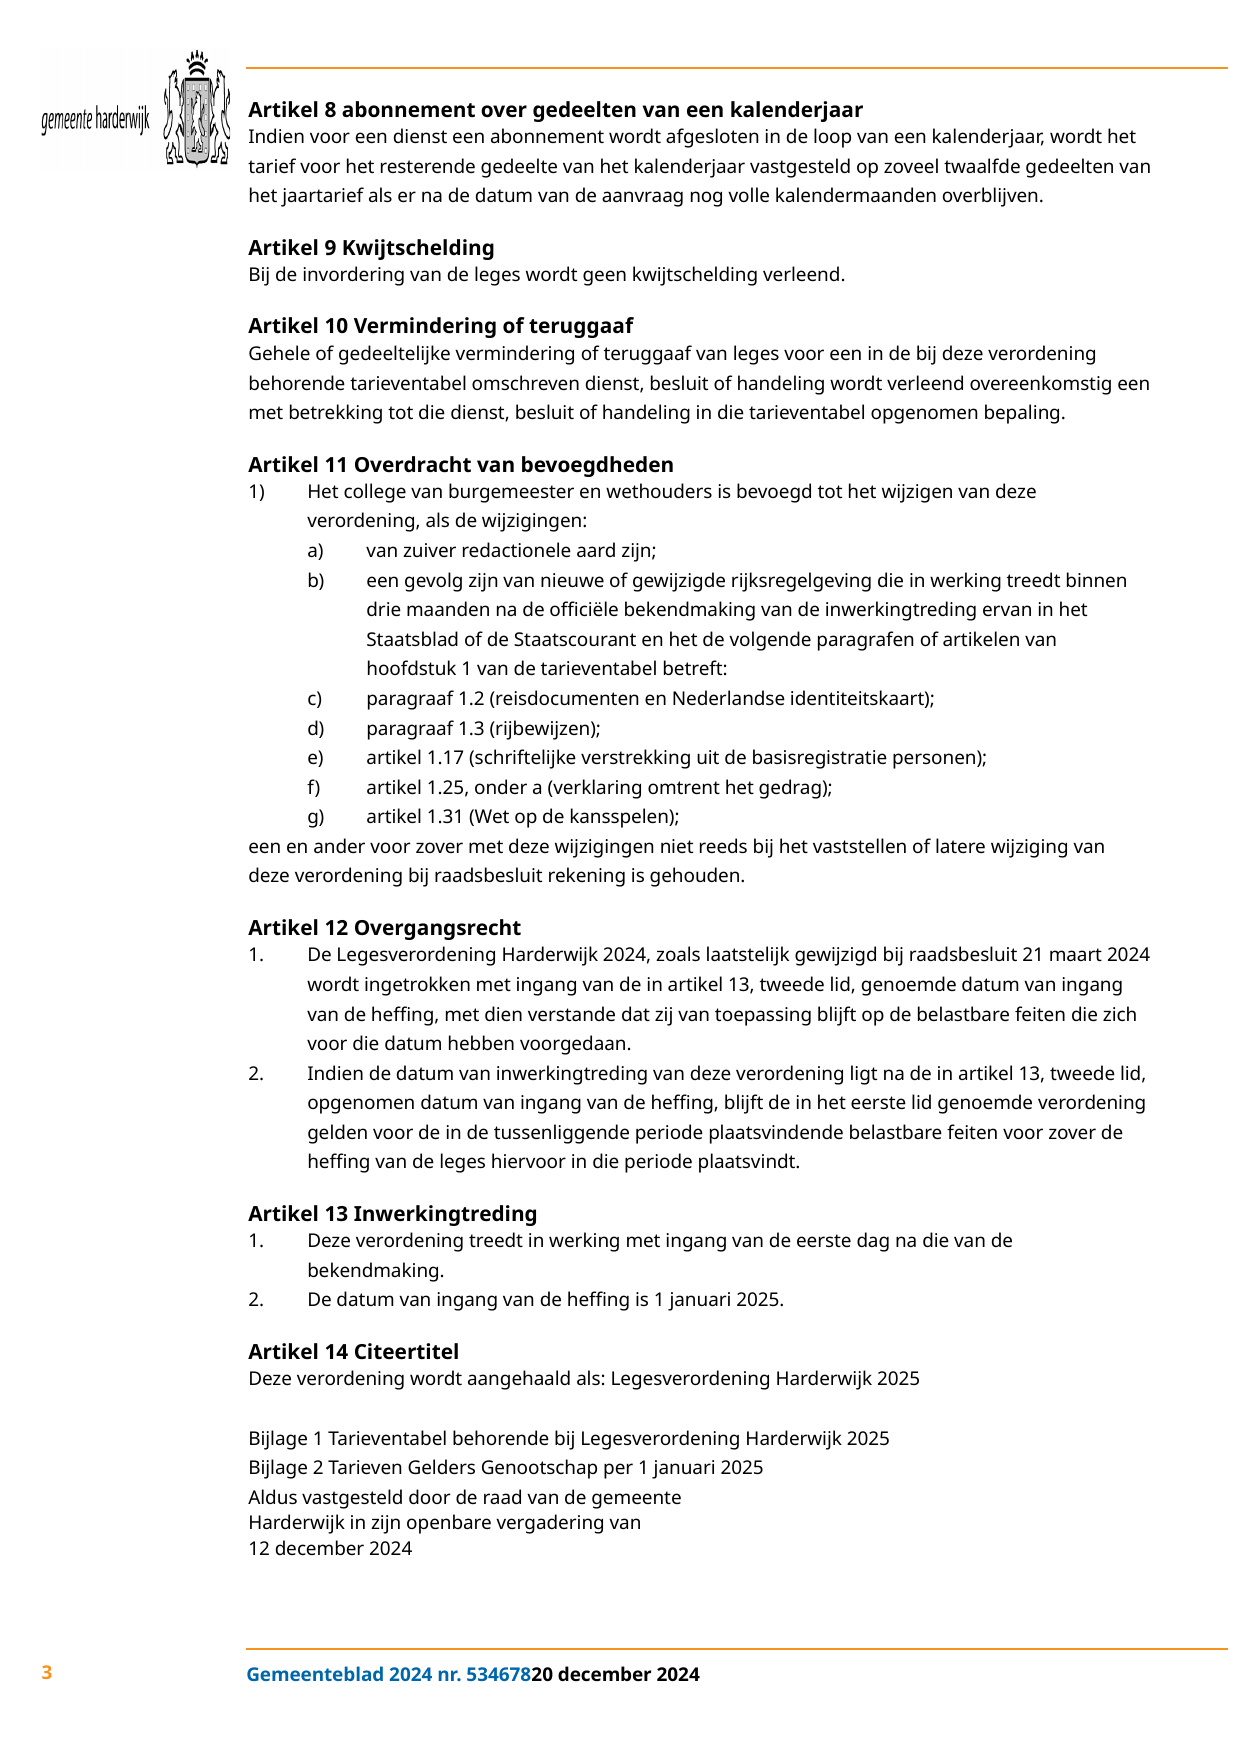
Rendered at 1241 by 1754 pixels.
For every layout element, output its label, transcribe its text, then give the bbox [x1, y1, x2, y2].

list Deze verordening treedt in werking met ingang van de eerste dag na die van de bekendmaking. [248, 1227, 1152, 1283]
text Artikel 12 Overgangsrecht [248, 913, 1152, 942]
text Gehele of gedeeltelijke vermindering of teruggaaf van leges voor een in de bij deze verordening behorende tarieventabel omschreven dienst, besluit of handeling wordt verleend overeenkomstig een met betrekking tot die dienst, besluit of handeling in die tarieventabel opgenomen bepaling. [248, 340, 1152, 425]
text Artikel 14 Citeertitel [248, 1337, 1152, 1366]
text Artikel 8 abonnement over gedeelten van een kalenderjaar [248, 95, 1152, 123]
text Bijlage 2 Tarieven Gelders Genootschap per 1 januari 2025 [248, 1454, 1152, 1480]
list paragraaf 1.3 (rijbewijzen); [307, 715, 1152, 741]
text Aldus vastgesteld door de raad van de gemeente [248, 1484, 1152, 1509]
list De Legesverordening Harderwijk 2024, zoals laatstelijk gewijzigd bij raadsbesluit 21 maart 2024 wordt ingetrokken met ingang van de in artikel 13, tweede lid, genoemde datum van ingang van de heffing, met dien verstande dat zij van toepassing blijft op de belastbare feiten die zich voor die datum hebben voorgedaan. [248, 942, 1152, 1056]
text Deze verordening wordt aangehaald als: Legesverordening Harderwijk 2025 [248, 1366, 1152, 1391]
list paragraaf 1.2 (reisdocumenten en Nederlandse identiteitskaart); [307, 685, 1152, 711]
text Bijlage 1 Tarieventabel behorende bij Legesverordening Harderwijk 2025 [248, 1425, 1152, 1450]
list een gevolg zijn van nieuwe of gewijzigde rijksregelgeving die in werking treedt binnen drie maanden na de officiële bekendmaking van de inwerkingtreding ervan in het Staatsblad of de Staatscourant en het de volgende paragrafen of artikelen van hoofdstuk 1 van de tarieventabel betreft: [307, 567, 1152, 681]
text Artikel 11 Overdracht van bevoegdheden [248, 450, 1152, 478]
text Indien voor een dienst een abonnement wordt afgesloten in de loop van een kalenderjaar, wordt het tarief voor het resterende gedeelte van het kalenderjaar vastgesteld op zoveel twaalfde gedeelten van het jaartarief als er na de datum van de aanvraag nog volle kalendermaanden overblijven. [248, 123, 1152, 208]
text Artikel 9 Kwijtschelding [248, 233, 1152, 261]
list artikel 1.31 (Wet op de kansspelen); [307, 803, 1152, 829]
list artikel 1.17 (schriftelijke verstrekking uit de basisregistratie personen); [307, 744, 1152, 770]
list van zuiver redactionele aard zijn; [307, 537, 1152, 563]
list Het college van burgemeester en wethouders is bevoegd tot het wijzigen van deze verordening, als de wijzigingen: [248, 478, 1152, 533]
list Indien de datum van inwerkingtreding van deze verordening ligt na de in artikel 13, tweede lid, opgenomen datum van ingang van de heffing, blijft de in het eerste lid genoemde verordening gelden voor de in de tussenliggende periode plaatsvindende belastbare feiten voor zover de heffing van de leges hiervoor in die periode plaatsvindt. [248, 1060, 1152, 1174]
list De datum van ingang van de heffing is 1 januari 2025. [248, 1287, 1152, 1312]
text 12 december 2024 [248, 1535, 1152, 1561]
picture [41, 47, 231, 172]
text Artikel 10 Vermindering of teruggaaf [248, 312, 1152, 340]
text een en ander voor zover met deze wijzigingen niet reeds bij het vaststellen of latere wijziging van deze verordening bij raadsbesluit rekening is gehouden. [248, 833, 1152, 888]
text Bij de invordering van de leges wordt geen kwijtschelding verleend. [248, 261, 1152, 287]
list artikel 1.25, onder a (verklaring omtrent het gedrag); [307, 774, 1152, 800]
text Artikel 13 Inwerkingtreding [248, 1199, 1152, 1227]
text Harderwijk in zijn openbare vergadering van [248, 1509, 1152, 1535]
